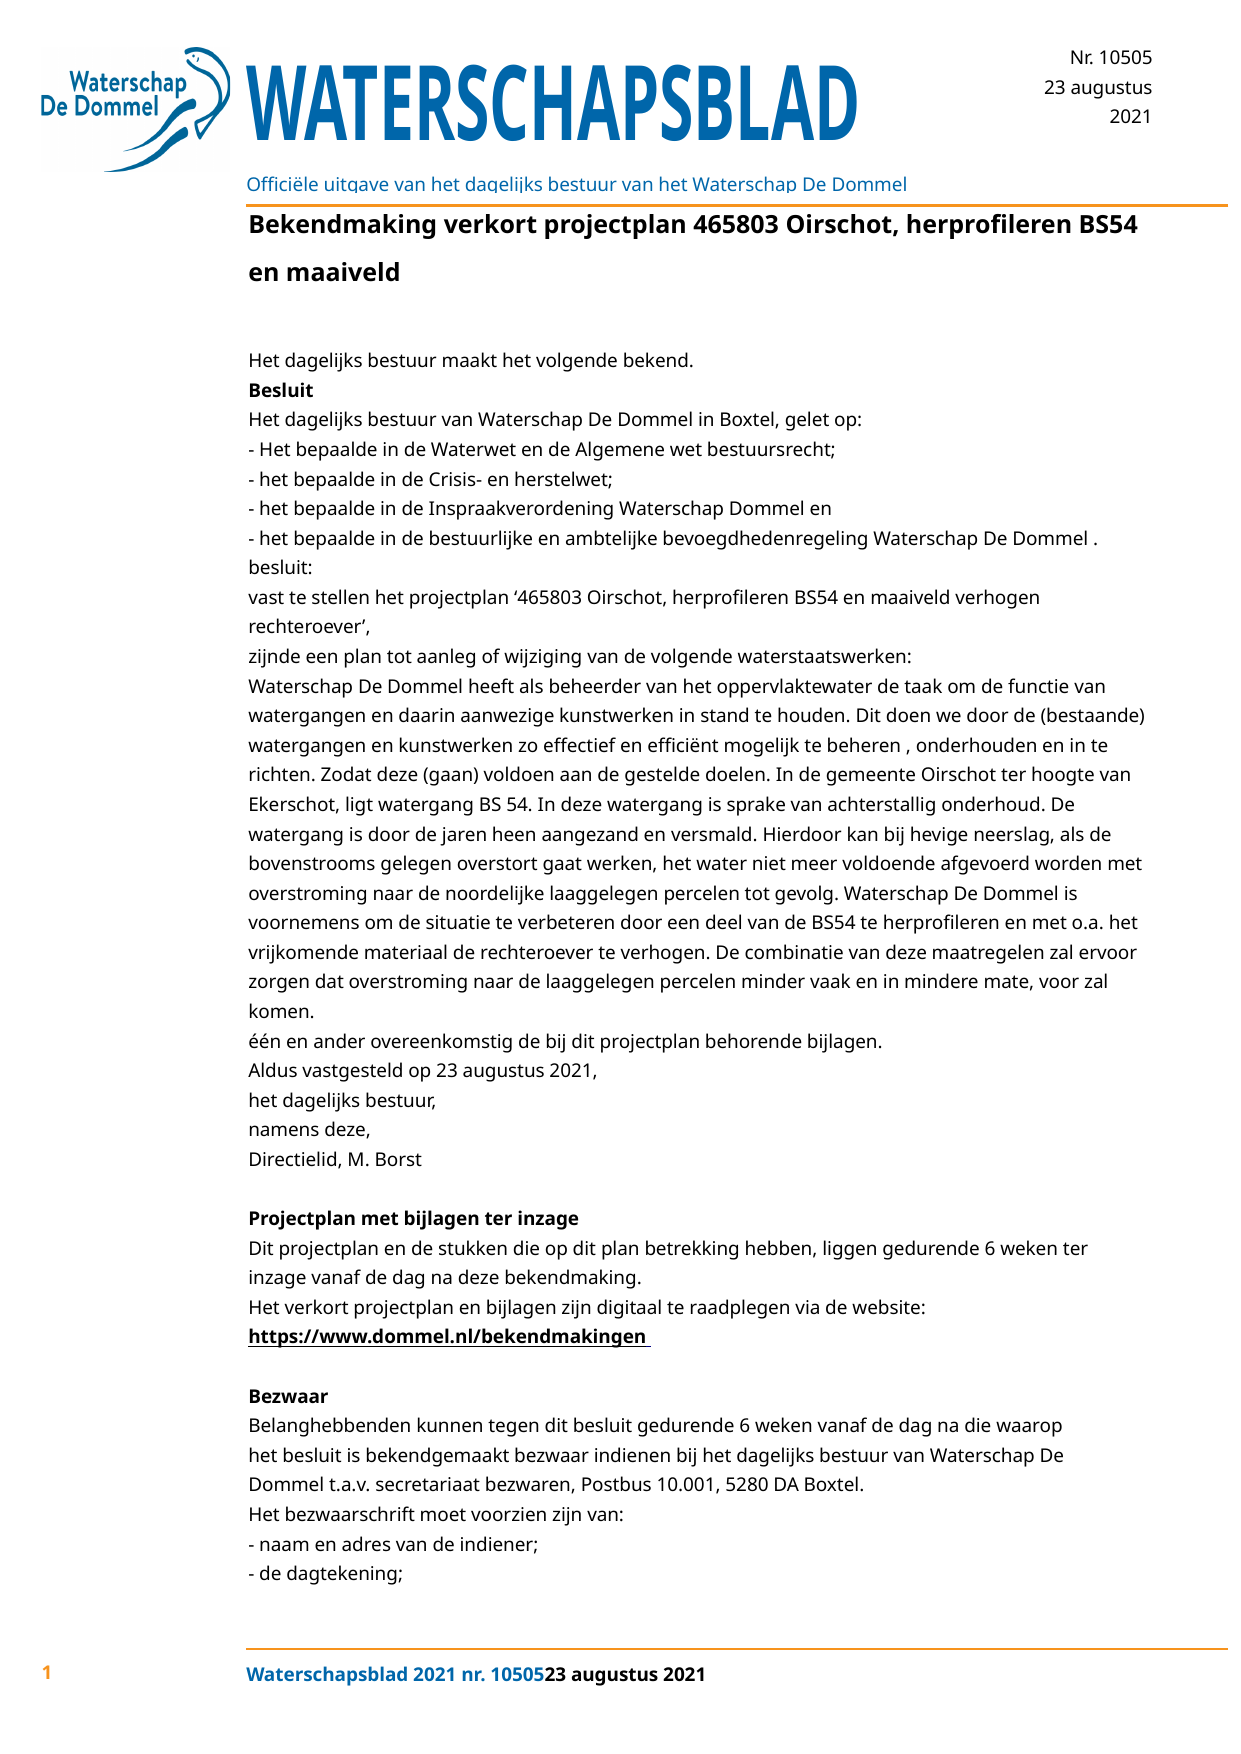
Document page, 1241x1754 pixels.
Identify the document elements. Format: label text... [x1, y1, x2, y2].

picture [41, 47, 231, 172]
text het dagelijks bestuur, [248, 1087, 1152, 1113]
text - het bepaalde in de bestuurlijke en ambtelijke bevoegdhedenregeling Waterschap De Dommel . [248, 525, 1152, 551]
text namens deze, [248, 1117, 1152, 1142]
text Belanghebbenden kunnen tegen dit besluit gedurende 6 weken vanaf de dag na die waarop [248, 1412, 1152, 1438]
text Projectplan met bijlagen ter inzage [248, 1205, 1152, 1231]
text Directielid, M. Borst [248, 1146, 1152, 1172]
text Het bezwaarschrift moet voorzien zijn van: [248, 1501, 1152, 1527]
text inzage vanaf de dag na deze bekendmaking. [248, 1264, 1152, 1290]
text https://www.dommel.nl/bekendmakingen [248, 1324, 1152, 1349]
text Bezwaar [248, 1383, 1152, 1409]
text Besluit [248, 377, 1152, 403]
picture [198, 118, 210, 131]
text Dommel t.a.v. secretariaat bezwaren, Postbus 10.001, 5280 DA Boxtel. [248, 1472, 1152, 1497]
text besluit: [248, 554, 1152, 580]
text Dit projectplan en de stukken die op dit plan betrekking hebben, liggen gedurende 6 weken ter [248, 1235, 1152, 1261]
text Aldus vastgesteld op 23 augustus 2021, [248, 1057, 1152, 1083]
text het besluit is bekendgemaakt bezwaar indienen bij het dagelijks bestuur van Waterschap De [248, 1442, 1152, 1468]
text Het dagelijks bestuur van Waterschap De Dommel in Boxtel, gelet op: [248, 407, 1152, 432]
text - het bepaalde in de Inspraakverordening Waterschap Dommel en [248, 495, 1152, 521]
text vast te stellen het projectplan ‘465803 Oirschot, herprofileren BS54 en maaiveld verhogen [248, 584, 1152, 610]
text zijnde een plan tot aanleg of wijziging van de volgende waterstaatswerken: [248, 643, 1152, 669]
text Waterschap De Dommel heeft als beheerder van het oppervlaktewater de taak om de functie van watergangen en daarin aanwezige kunstwerken in stand te houden. Dit doen we door de (bestaande) watergangen en kunstwerken zo effectief en efficiënt mogelijk te beheren , onderhouden en in te richten. Zodat deze (gaan) voldoen aan de gestelde doelen. In de gemeente Oirschot ter hoogte van Ekerschot, ligt watergang BS 54. In deze watergang is sprake van achterstallig onderhoud. De watergang is door de jaren heen aangezand en versmald. Hierdoor kan bij hevige neerslag, als de bovenstrooms gelegen overstort gaat werken, het water niet meer voldoende afgevoerd worden met overstroming naar de noordelijke laaggelegen percelen tot gevolg. Waterschap De Dommel is voornemens om de situatie te verbeteren door een deel van de BS54 te herprofileren en met o.a. het vrijkomende materiaal de rechteroever te verhogen. De combinatie van deze maatregelen zal ervoor zorgen dat overstroming naar de laaggelegen percelen minder vaak en in mindere mate, voor zal komen. [248, 673, 1152, 1024]
text rechteroever’, [248, 614, 1152, 639]
text één en ander overeenkomstig de bij dit projectplan behorende bijlagen. [248, 1028, 1152, 1054]
picture [45, 99, 51, 111]
text Het dagelijks bestuur maakt het volgende bekend. [248, 347, 1152, 373]
text Het verkort projectplan en bijlagen zijn digitaal te raadplegen via de website: [248, 1294, 1152, 1320]
text - het bepaalde in de Crisis- en herstelwet; [248, 466, 1152, 492]
text - naam en adres van de indiener; [248, 1531, 1152, 1557]
text - de dagtekening; [248, 1560, 1152, 1586]
text - Het bepaalde in de Waterwet en de Algemene wet bestuursrecht; [248, 436, 1152, 462]
picture [204, 47, 231, 76]
text Bekendmaking verkort projectplan 465803 Oirschot, herprofileren BS54 en maaiveld [248, 207, 1152, 288]
